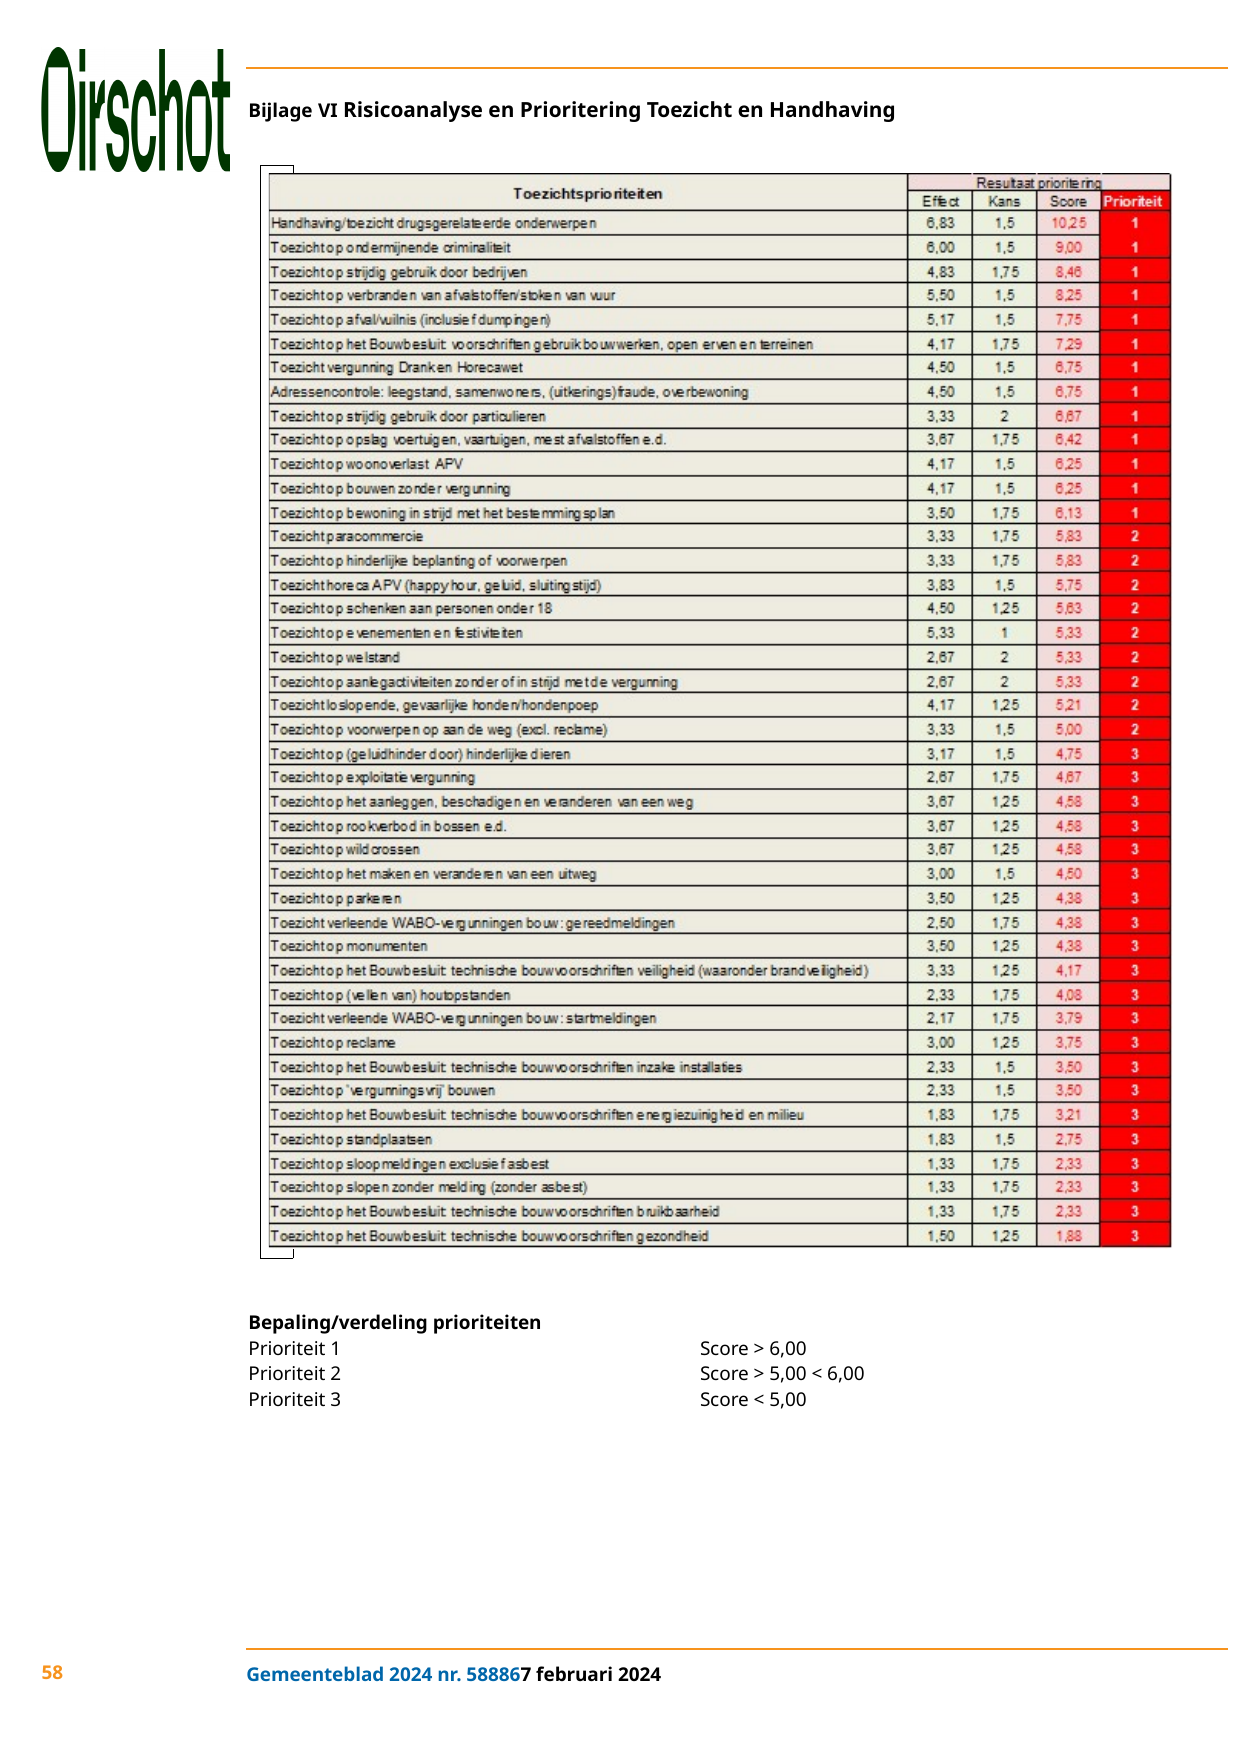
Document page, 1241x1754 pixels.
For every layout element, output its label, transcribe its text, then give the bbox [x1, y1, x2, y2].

picture [268, 173, 1173, 1249]
table_cell Prioriteit 1 [248, 1335, 700, 1360]
table_cell Prioriteit 3 [248, 1386, 700, 1412]
picture [41, 47, 231, 172]
table_cell Prioriteit 2 [248, 1360, 700, 1386]
text Bijlage VI Risicoanalyse en Prioritering Toezicht en Handhaving [248, 95, 1152, 123]
table_cell Score > 5,00 < 6,00 [700, 1360, 1152, 1386]
table_cell Score > 6,00 [700, 1335, 1152, 1360]
table_cell Score < 5,00 [700, 1386, 1152, 1412]
table_header Bepaling/verdeling prioriteiten [248, 1309, 1152, 1335]
